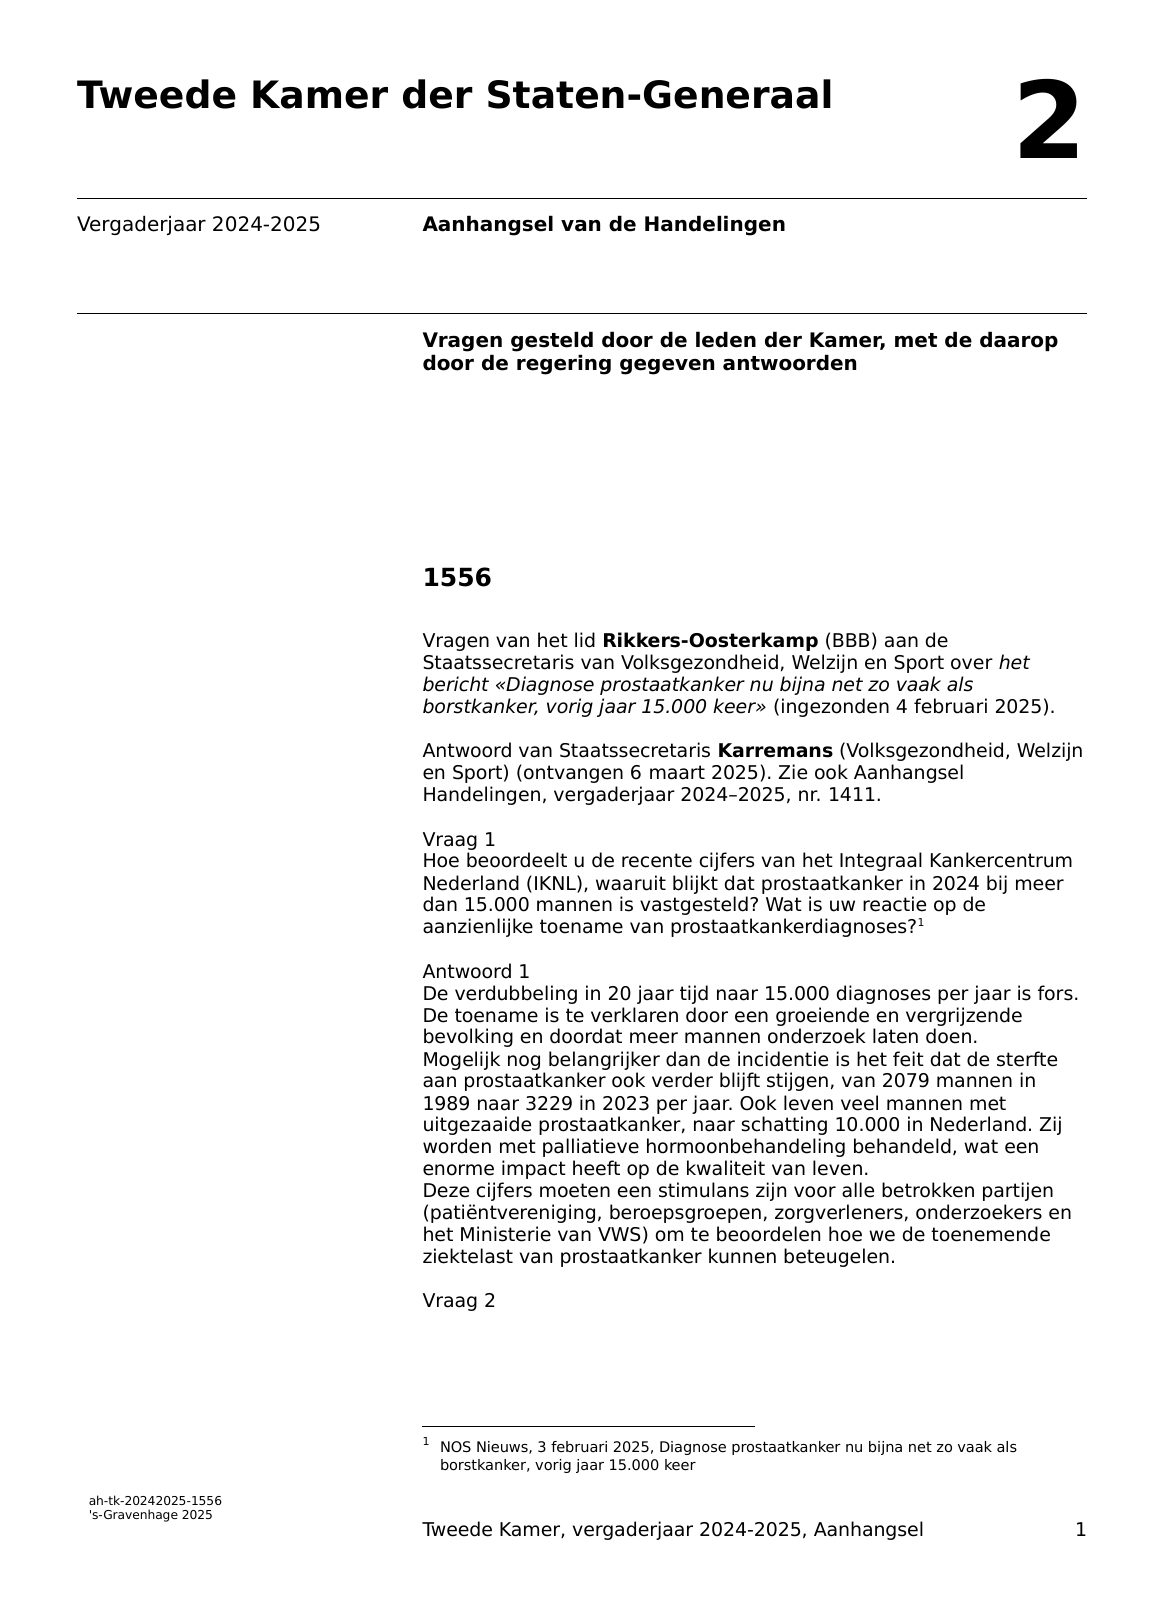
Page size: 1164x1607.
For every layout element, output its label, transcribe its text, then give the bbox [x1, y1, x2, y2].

table_cell Vergaderjaar 2024-2025 [77, 199, 422, 313]
text De verdubbeling in 20 jaar tijd naar 15.000 diagnoses per jaar is fors. De toename is te verklaren door een groeiende en vergrijzende bevolking en doordat meer mannen onderzoek laten doen. [422, 982, 1087, 1048]
text Vragen van het lid Rikkers-Oosterkamp (BBB) aan de Staatssecretaris van Volksgezondheid, Welzijn en Sport over het bericht «Diagnose prostaatkanker nu bijna net zo vaak als borstkanker, vorig jaar 15.000 keer» (ingezonden 4 februari 2025). [422, 630, 1087, 718]
text 1556 [422, 563, 1087, 592]
text Hoe beoordeelt u de recente cijfers van het Integraal Kankercentrum Nederland (IKNL), waaruit blijkt dat prostaatkanker in 2024 bij meer dan 15.000 mannen is vastgesteld? Wat is uw reactie op de aanzienlijke toename van prostaatkankerdiagnoses? [422, 850, 1087, 938]
text Vraag 1 [422, 828, 1087, 850]
text Antwoord 1 [422, 961, 1087, 982]
text 's-Gravenhage 2025 [88, 1508, 323, 1522]
table_cell [77, 314, 422, 375]
table_header Tweede Kamer der Staten-Generaal [77, 59, 886, 198]
table_cell Vragen gesteld door de leden der Kamer, met de daarop door de regering gegeven antwoorden [422, 314, 1087, 375]
text Mogelijk nog belangrijker dan de incidentie is het feit dat de sterfte aan prostaatkanker ook verder blijft stijgen, van 2079 mannen in 1989 naar 3229 in 2023 per jaar. Ook leven veel mannen met uitgezaaide prostaatkanker, naar schatting 10.000 in Nederland. Zij worden met palliatieve hormoonbehandeling behandeld, wat een enorme impact heeft op de kwaliteit van leven. [422, 1048, 1087, 1180]
text Antwoord van Staatssecretaris Karremans (Volksgezondheid, Welzijn en Sport) (ontvangen 6 maart 2025). Zie ook Aanhangsel Handelingen, vergaderjaar 2024–2025, nr. 1411. [422, 740, 1087, 806]
text NOS Nieuws, 3 februari 2025, Diagnose prostaatkanker nu bijna net zo vaak als borstkanker, vorig jaar 15.000 keer [422, 1435, 1087, 1474]
text ah-tk-20242025-1556 [88, 1494, 323, 1508]
table_header 2 [886, 59, 1087, 198]
text Deze cijfers moeten een stimulans zijn voor alle betrokken partijen (patiëntvereniging, beroepsgroepen, zorgverleners, onderzoekers en het Ministerie van VWS) om te beoordelen hoe we de toenemende ziektelast van prostaatkanker kunnen beteugelen. [422, 1180, 1087, 1268]
table_cell Aanhangsel van de Handelingen [422, 199, 1087, 313]
text Vraag 2 [422, 1290, 1087, 1312]
